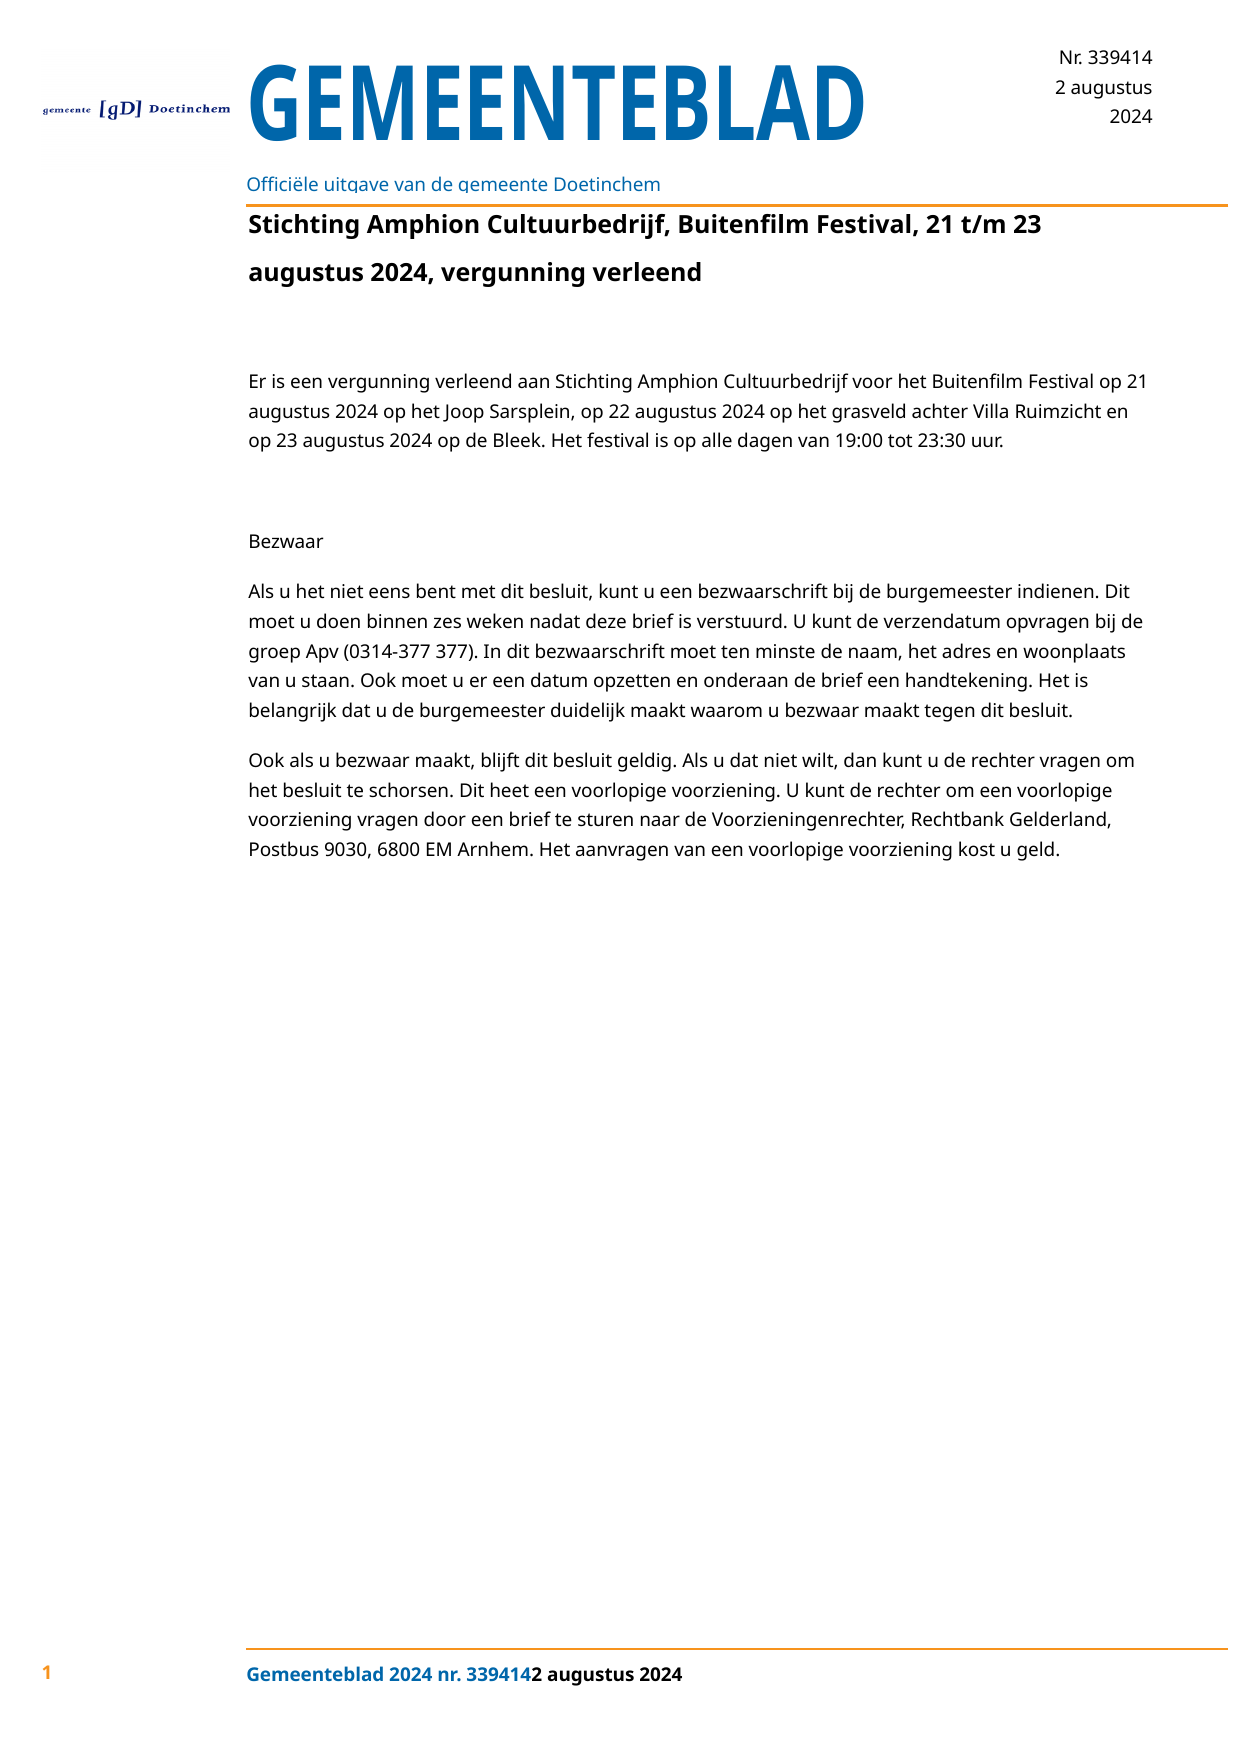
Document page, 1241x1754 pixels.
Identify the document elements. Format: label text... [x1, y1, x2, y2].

text Ook als u bezwaar maakt, blijft dit besluit geldig. Als u dat niet wilt, dan kunt u de rechter vragen om het besluit te schorsen. Dit heet een voorlopige voorziening. U kunt de rechter om een voorlopige voorziening vragen door een brief te sturen naar de Voorzieningenrechter, Rechtbank Gelderland, Postbus 9030, 6800 EM Arnhem. Het aanvragen van een voorlopige voorziening kost u geld. [248, 747, 1152, 862]
text Er is een vergunning verleend aan Stichting Amphion Cultuurbedrijf voor het Buitenfilm Festival op 21 augustus 2024 op het Joop Sarsplein, op 22 augustus 2024 op het grasveld achter Villa Ruimzicht en op 23 augustus 2024 op de Bleek. Het festival is op alle dagen van 19:00 tot 23:30 uur. [248, 368, 1152, 453]
picture [41, 47, 231, 172]
text Stichting Amphion Cultuurbedrijf, Buitenfilm Festival, 21 t/m 23 augustus 2024, vergunning verleend [248, 207, 1152, 288]
text Als u het niet eens bent met dit besluit, kunt u een bezwaarschrift bij de burgemeester indienen. Dit moet u doen binnen zes weken nadat deze brief is verstuurd. U kunt de verzendatum opvragen bij de groep Apv (0314-377 377). In dit bezwaarschrift moet ten minste de naam, het adres en woonplaats van u staan. Ook moet u er een datum opzetten en onderaan de brief een handtekening. Het is belangrijk dat u de burgemeester duidelijk maakt waarom u bezwaar maakt tegen dit besluit. [248, 579, 1152, 723]
text Bezwaar [248, 528, 1152, 554]
